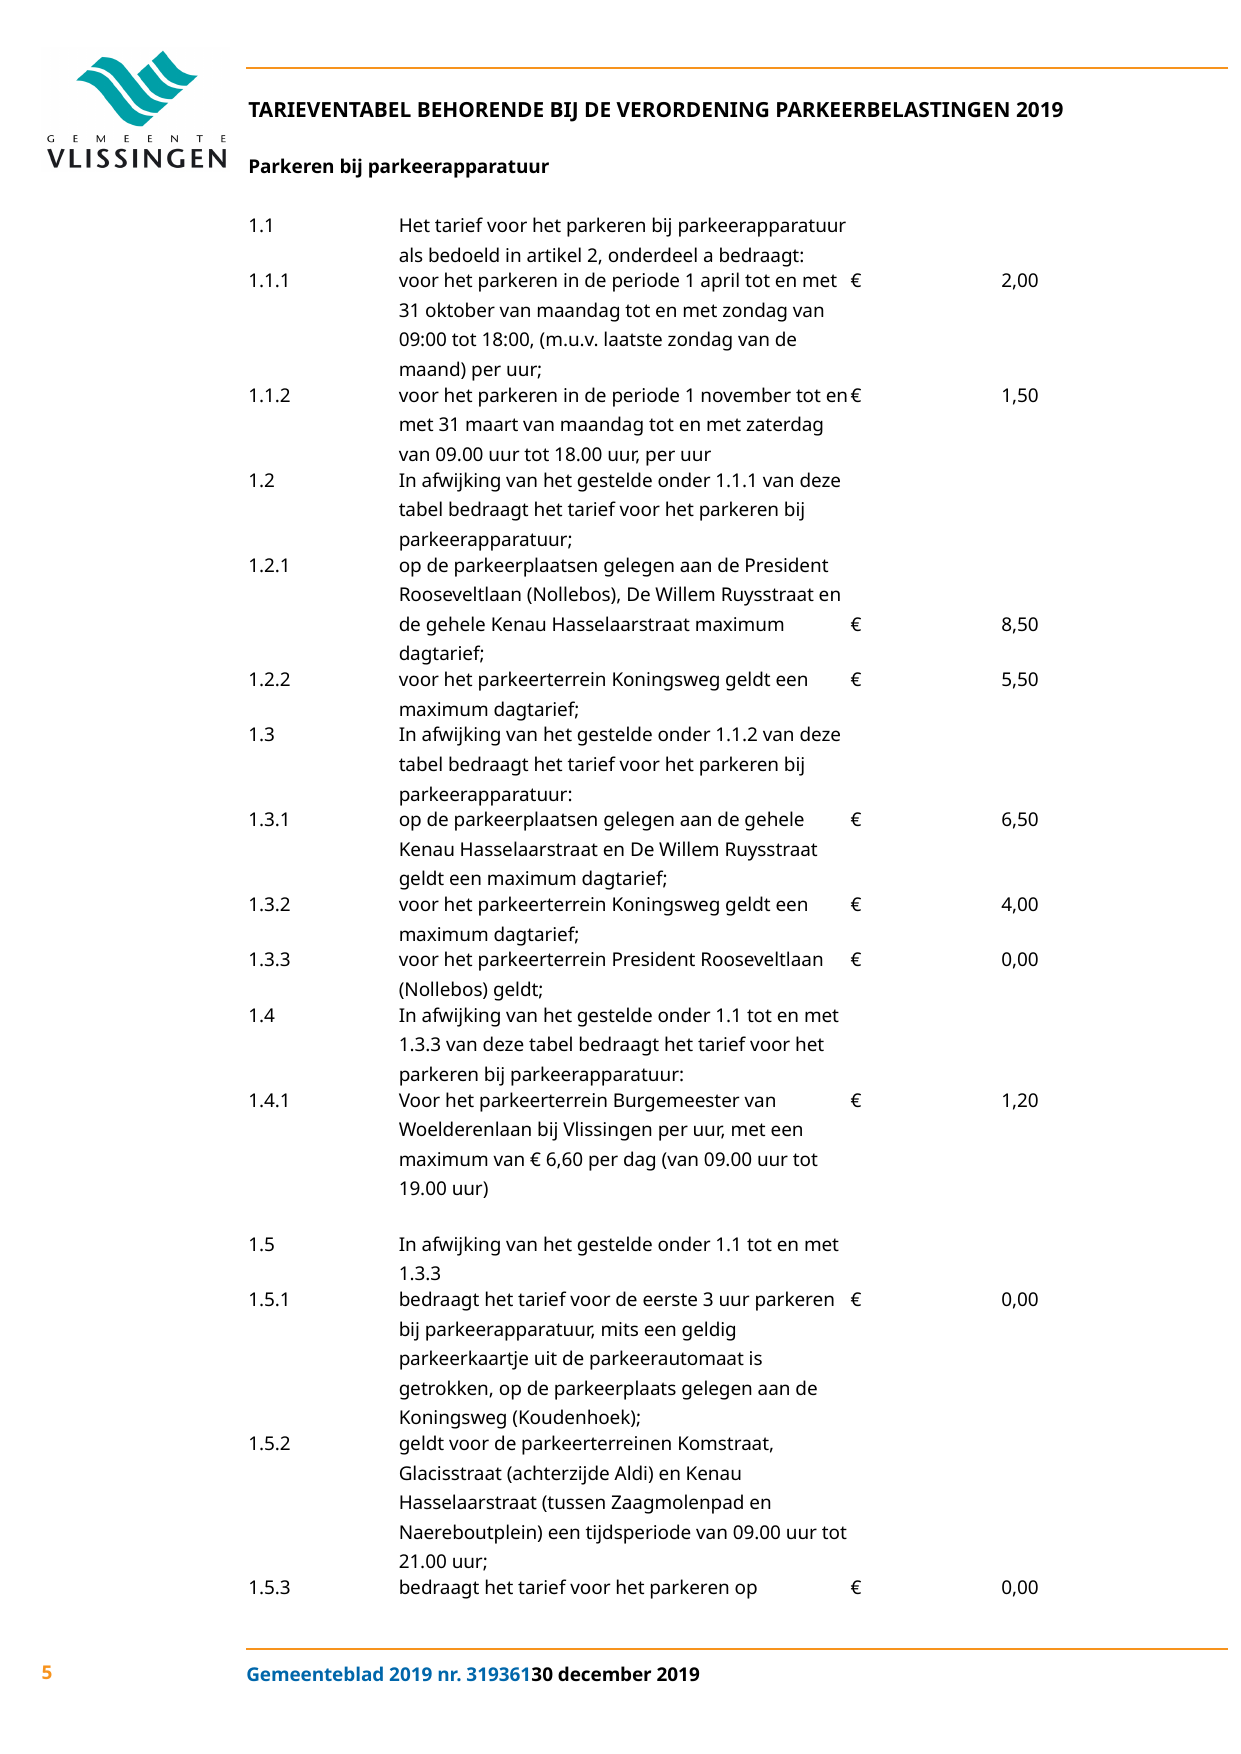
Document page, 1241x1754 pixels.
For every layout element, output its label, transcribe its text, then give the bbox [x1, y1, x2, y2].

table_cell 1.4.1 [248, 1087, 398, 1231]
table_cell In afwijking van het gestelde onder 1.1 tot en met 1.3.3 van deze tabel bedraagt het tarief voor het parkeren bij parkeerapparatuur: [399, 1002, 850, 1087]
table_cell € [850, 1087, 1001, 1231]
table_cell € [850, 666, 1001, 722]
table_cell € [850, 947, 1001, 1002]
table_cell 5,50 [1001, 666, 1152, 722]
table_cell In afwijking van het gestelde onder 1.1 tot en met 1.3.3 [399, 1231, 850, 1286]
table_header [850, 212, 1001, 267]
table_cell op de parkeerplaatsen gelegen aan de President Rooseveltlaan (Nollebos), De Willem Ruysstraat en de gehele Kenau Hasselaarstraat maximum dagtarief; [399, 552, 850, 666]
table_cell 0,00 [1001, 1574, 1152, 1600]
table_cell 1.3 [248, 722, 398, 806]
table_cell 8,50 [1001, 552, 1152, 666]
table_cell € [850, 891, 1001, 947]
table_cell 1.5.2 [248, 1430, 398, 1574]
table_cell 1,50 [1001, 382, 1152, 467]
table_cell voor het parkeerterrein Koningsweg geldt een maximum dagtarief; [399, 891, 850, 947]
table_cell voor het parkeren in de periode 1 april tot en met 31 oktober van maandag tot en met zondag van 09:00 tot 18:00, (m.u.v. laatste zondag van de maand) per uur; [399, 268, 850, 382]
table_cell 1.4 [248, 1002, 398, 1087]
table_cell [850, 1002, 1001, 1087]
table_cell [1001, 1231, 1152, 1286]
table_cell In afwijking van het gestelde onder 1.1.1 van deze tabel bedraagt het tarief voor het parkeren bij parkeerapparatuur; [399, 467, 850, 552]
table_cell [1001, 467, 1152, 552]
table_cell [1001, 1430, 1152, 1574]
table_cell bedraagt het tarief voor het parkeren op [399, 1574, 850, 1600]
table_cell 4,00 [1001, 891, 1152, 947]
table_cell € [850, 552, 1001, 666]
table_cell € [850, 1574, 1001, 1600]
table_cell € [850, 382, 1001, 467]
table_cell 1.1.2 [248, 382, 398, 467]
table_cell € [850, 806, 1001, 891]
picture [41, 47, 231, 172]
table_cell 1.2 [248, 467, 398, 552]
table_cell bedraagt het tarief voor de eerste 3 uur parkeren bij parkeerapparatuur, mits een geldig parkeerkaartje uit de parkeerautomaat is getrokken, op de parkeerplaats gelegen aan de Koningsweg (Koudenhoek); [399, 1286, 850, 1430]
table_cell 0,00 [1001, 947, 1152, 1002]
table_header Het tarief voor het parkeren bij parkeerapparatuur als bedoeld in artikel 2, onderdeel a bedraagt: [399, 212, 850, 267]
table_cell 1.5.1 [248, 1286, 398, 1430]
table_cell [850, 467, 1001, 552]
table_cell 6,50 [1001, 806, 1152, 891]
table_cell voor het parkeerterrein Koningsweg geldt een maximum dagtarief; [399, 666, 850, 722]
table_cell voor het parkeren in de periode 1 november tot en met 31 maart van maandag tot en met zaterdag van 09.00 uur tot 18.00 uur, per uur [399, 382, 850, 467]
table_cell € [850, 1286, 1001, 1430]
table_cell geldt voor de parkeerterreinen Komstraat, Glacisstraat (achterzijde Aldi) en Kenau Hasselaarstraat (tussen Zaagmolenpad en Naereboutplein) een tijdsperiode van 09.00 uur tot 21.00 uur; [399, 1430, 850, 1574]
table_cell [850, 1231, 1001, 1286]
text TARIEVENTABEL BEHORENDE BIJ DE VERORDENING PARKEERBELASTINGEN 2019 [248, 95, 1152, 123]
table_cell [1001, 722, 1152, 806]
table_cell 1.3.3 [248, 947, 398, 1002]
table_cell Voor het parkeerterrein Burgemeester van Woelderenlaan bij Vlissingen per uur, met een maximum van € 6,60 per dag (van 09.00 uur tot 19.00 uur) [399, 1087, 850, 1231]
table_cell 1.5.3 [248, 1574, 398, 1600]
table_header [1001, 212, 1152, 267]
table_cell 1.3.2 [248, 891, 398, 947]
table_cell 1.2.2 [248, 666, 398, 722]
table_header 1.1 [248, 212, 398, 267]
table_cell 1.1.1 [248, 268, 398, 382]
table_cell [1001, 1002, 1152, 1087]
table_cell [850, 1430, 1001, 1574]
table_cell op de parkeerplaatsen gelegen aan de gehele Kenau Hasselaarstraat en De Willem Ruysstraat geldt een maximum dagtarief; [399, 806, 850, 891]
text Parkeren bij parkeerapparatuur [248, 153, 1152, 179]
table_cell 2,00 [1001, 268, 1152, 382]
table_cell voor het parkeerterrein President Rooseveltlaan (Nollebos) geldt; [399, 947, 850, 1002]
table_cell [850, 722, 1001, 806]
table_cell 1.3.1 [248, 806, 398, 891]
table_cell 1,20 [1001, 1087, 1152, 1231]
table_cell € [850, 268, 1001, 382]
table_cell 0,00 [1001, 1286, 1152, 1430]
table_cell 1.2.1 [248, 552, 398, 666]
table_cell In afwijking van het gestelde onder 1.1.2 van deze tabel bedraagt het tarief voor het parkeren bij parkeerapparatuur: [399, 722, 850, 806]
table_cell 1.5 [248, 1231, 398, 1286]
